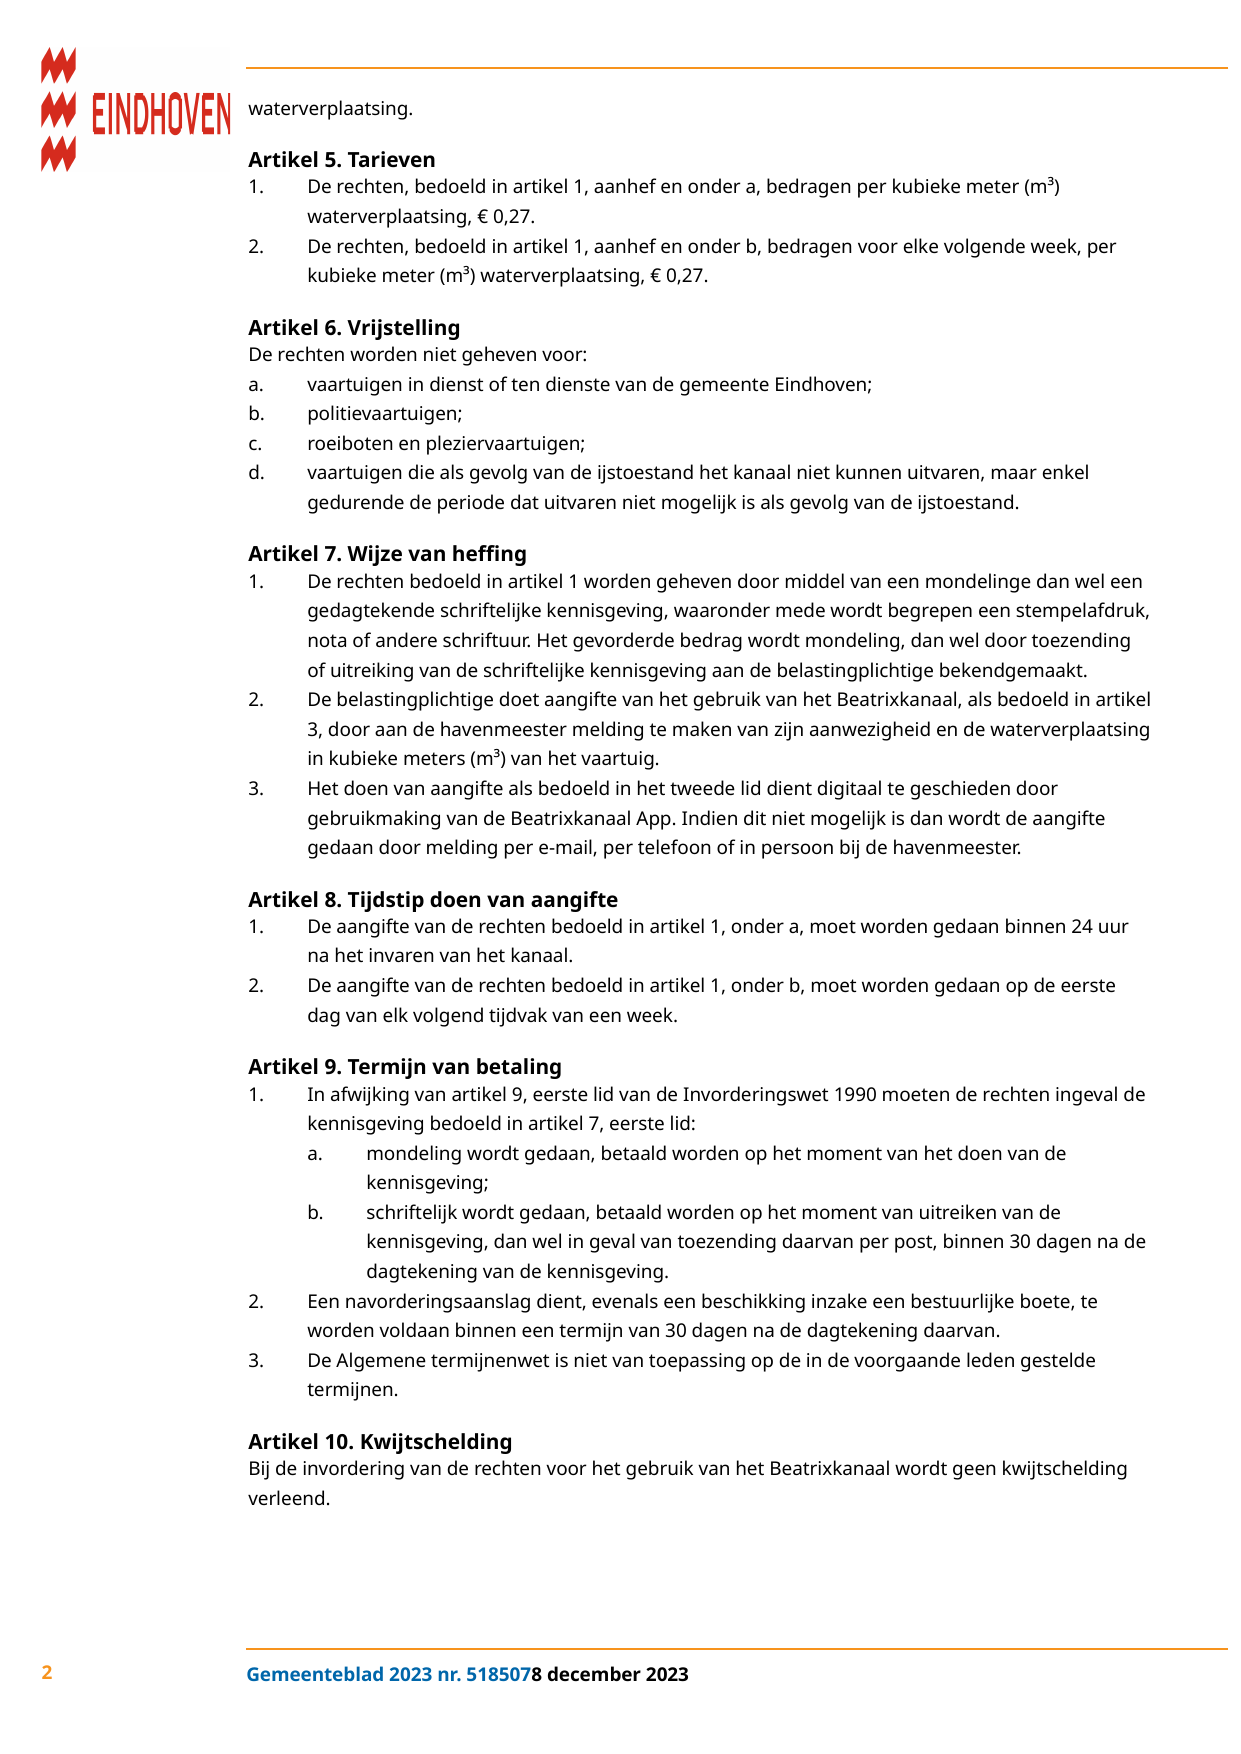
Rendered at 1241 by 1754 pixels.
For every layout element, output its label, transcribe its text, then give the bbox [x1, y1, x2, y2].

list schriftelijk wordt gedaan, betaald worden op het moment van uitreiken van de kennisgeving, dan wel in geval van toezending daarvan per post, binnen 30 dagen na de dagtekening van de kennisgeving. [307, 1199, 1152, 1284]
text Artikel 9. Termijn van betaling [248, 1052, 1152, 1081]
list De belastingplichtige doet aangifte van het gebruik van het Beatrixkanaal, als bedoeld in artikel 3, door aan de havenmeester melding te maken van zijn aanwezigheid en de waterverplaatsing in kubieke meters (m³) van het vaartuig. [248, 686, 1152, 771]
text Artikel 10. Kwijtschelding [248, 1427, 1152, 1455]
list De rechten, bedoeld in artikel 1, aanhef en onder b, bedragen voor elke volgende week, per kubieke meter (m³) waterverplaatsing, € 0,27. [248, 233, 1152, 288]
list politievaartuigen; [248, 400, 1152, 426]
list Een navorderingsaanslag dient, evenals een beschikking inzake een bestuurlijke boete, te worden voldaan binnen een termijn van 30 dagen na de dagtekening daarvan. [248, 1288, 1152, 1343]
picture [41, 47, 231, 172]
text waterverplaatsing. [248, 95, 1152, 121]
list De rechten bedoeld in artikel 1 worden geheven door middel van een mondelinge dan wel een gedagtekende schriftelijke kennisgeving, waaronder mede wordt begrepen een stempelafdruk, nota of andere schriftuur. Het gevorderde bedrag wordt mondeling, dan wel door toezending of uitreiking van de schriftelijke kennisgeving aan de belastingplichtige bekendgemaakt. [248, 568, 1152, 682]
text Bij de invordering van de rechten voor het gebruik van het Beatrixkanaal wordt geen kwijtschelding verleend. [248, 1455, 1152, 1511]
list vaartuigen die als gevolg van de ijstoestand het kanaal niet kunnen uitvaren, maar enkel gedurende de periode dat uitvaren niet mogelijk is als gevolg van de ijstoestand. [248, 459, 1152, 515]
text Artikel 6. Vrijstelling [248, 313, 1152, 341]
list De rechten, bedoeld in artikel 1, aanhef en onder a, bedragen per kubieke meter (m³) waterverplaatsing, € 0,27. [248, 174, 1152, 229]
text Artikel 7. Wijze van heffing [248, 539, 1152, 568]
text De rechten worden niet geheven voor: [248, 341, 1152, 367]
text Artikel 8. Tijdstip doen van aangifte [248, 885, 1152, 913]
list roeiboten en pleziervaartuigen; [248, 430, 1152, 456]
list vaartuigen in dienst of ten dienste van de gemeente Eindhoven; [248, 371, 1152, 397]
list De aangifte van de rechten bedoeld in artikel 1, onder b, moet worden gedaan op de eerste dag van elk volgend tijdvak van een week. [248, 972, 1152, 1028]
list mondeling wordt gedaan, betaald worden op het moment van het doen van de kennisgeving; [307, 1140, 1152, 1195]
list De aangifte van de rechten bedoeld in artikel 1, onder a, moet worden gedaan binnen 24 uur na het invaren van het kanaal. [248, 913, 1152, 968]
list Het doen van aangifte als bedoeld in het tweede lid dient digitaal te geschieden door gebruikmaking van de Beatrixkanaal App. Indien dit niet mogelijk is dan wordt de aangifte gedaan door melding per e-mail, per telefoon of in persoon bij de havenmeester. [248, 775, 1152, 860]
text Artikel 5. Tarieven [248, 145, 1152, 174]
list In afwijking van artikel 9, eerste lid van de Invorderingswet 1990 moeten de rechten ingeval de kennisgeving bedoeld in artikel 7, eerste lid: [248, 1081, 1152, 1136]
list De Algemene termijnenwet is niet van toepassing op de in de voorgaande leden gestelde termijnen. [248, 1347, 1152, 1402]
